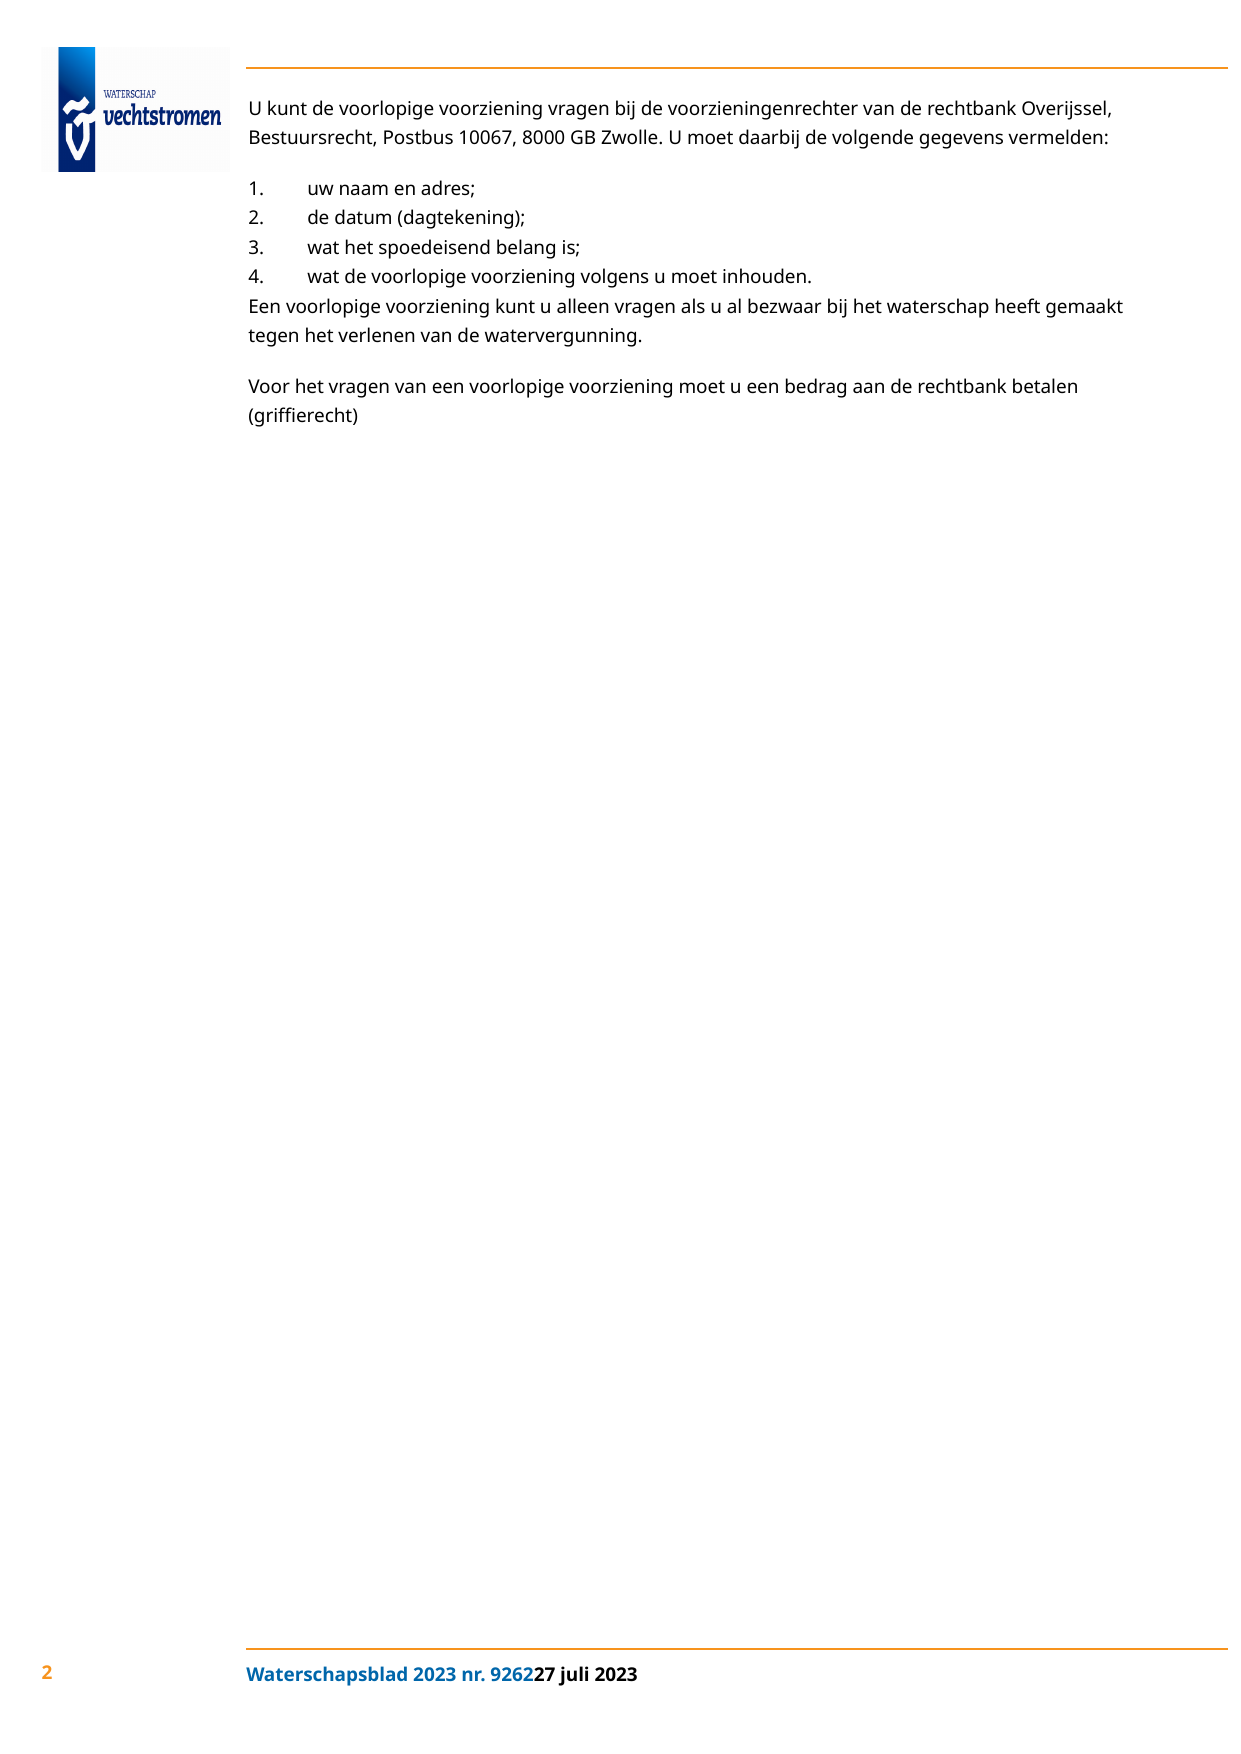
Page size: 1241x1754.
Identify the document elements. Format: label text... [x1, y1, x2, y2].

picture [41, 47, 231, 172]
text Voor het vragen van een voorlopige voorziening moet u een bedrag aan de rechtbank betalen (griffierecht) [248, 373, 1152, 428]
list uw naam en adres; [248, 175, 1152, 201]
text Een voorlopige voorziening kunt u alleen vragen als u al bezwaar bij het waterschap heeft gemaakt tegen het verlenen van de watervergunning. [248, 293, 1152, 348]
list de datum (dagtekening); [248, 204, 1152, 230]
list wat de voorlopige voorziening volgens u moet inhouden. [248, 263, 1152, 289]
text U kunt de voorlopige voorziening vragen bij de voorzieningenrechter van de rechtbank Overijssel, Bestuursrecht, Postbus 10067, 8000 GB Zwolle. U moet daarbij de volgende gegevens vermelden: [248, 95, 1152, 150]
list wat het spoedeisend belang is; [248, 234, 1152, 260]
